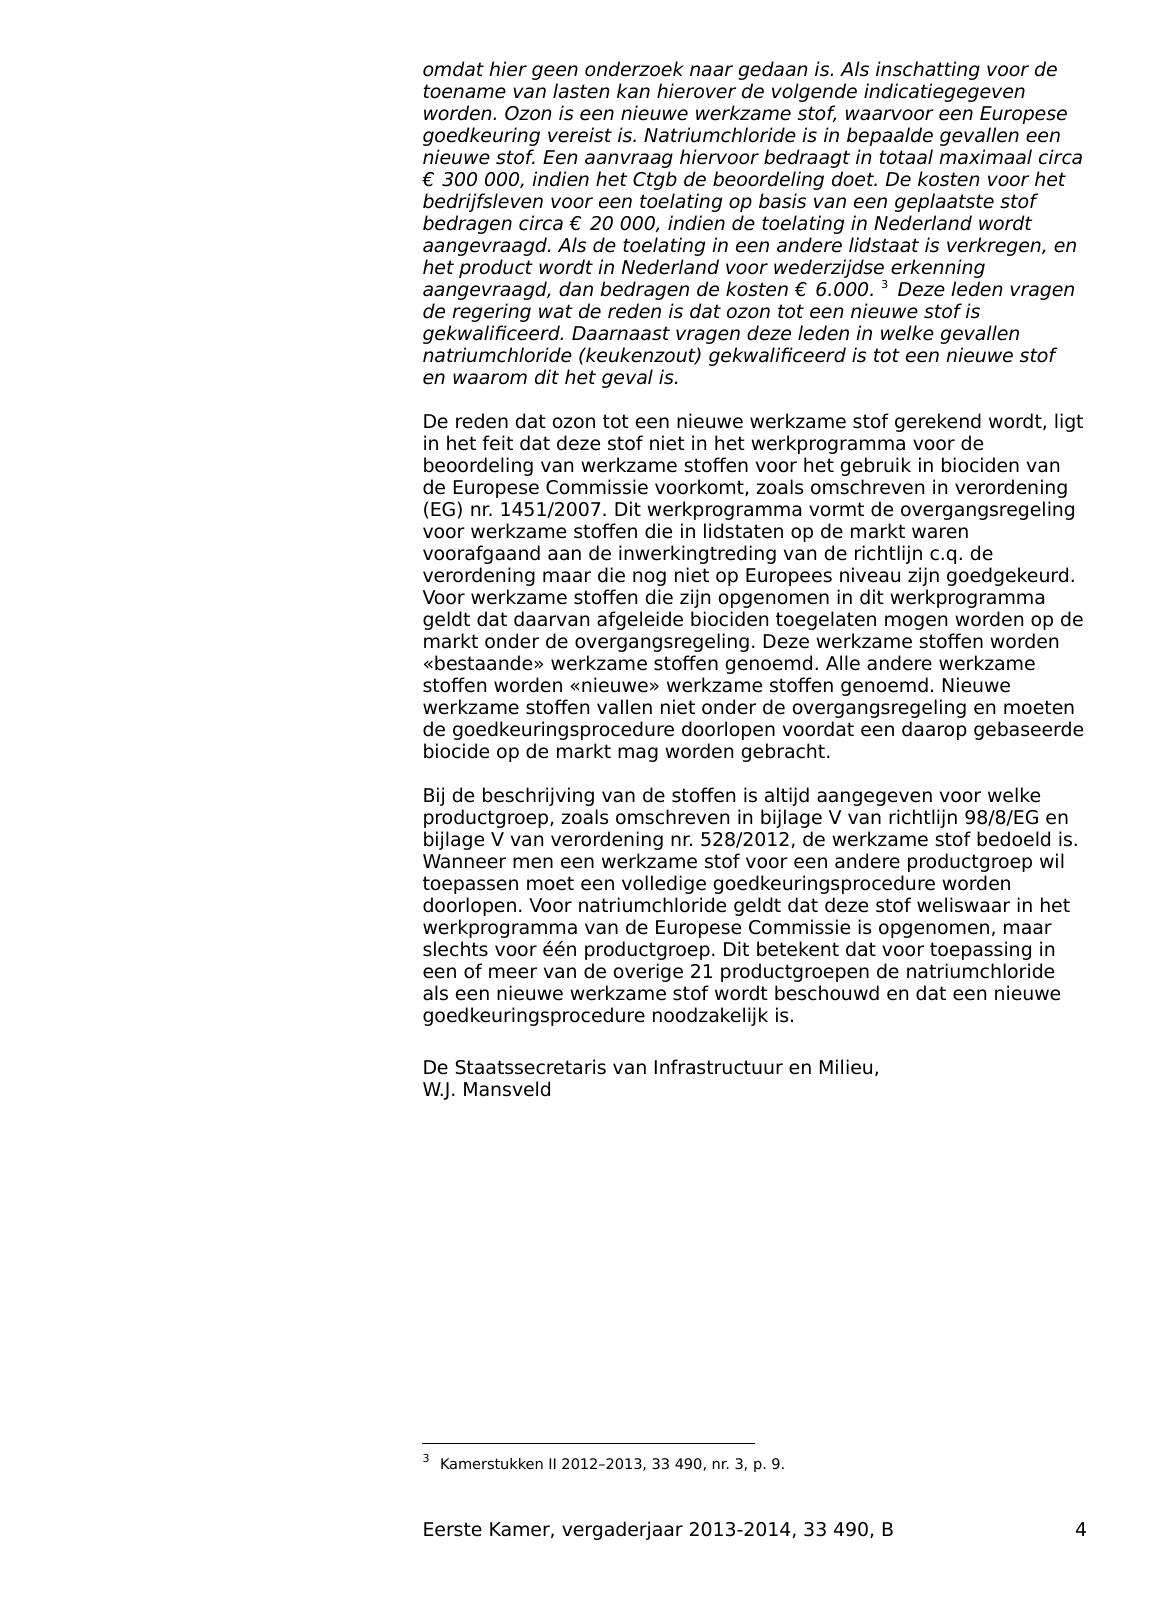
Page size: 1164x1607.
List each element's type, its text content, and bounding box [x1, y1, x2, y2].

text De Staatssecretaris van Infrastructuur en Milieu, W.J. Mansveld [422, 1057, 1087, 1101]
text Kamerstukken II 2012–2013, 33 490, nr. 3, p. 9. [422, 1452, 1087, 1474]
text omdat hier geen onderzoek naar gedaan is. Als inschatting voor de toename van lasten kan hierover de volgende indicatiegegeven worden. Ozon is een nieuwe werkzame stof, waarvoor een Europese goedkeuring vereist is. Natriumchloride is in bepaalde gevallen een nieuwe stof. Een aanvraag hiervoor bedraagt in totaal maximaal circa € 300 000, indien het Ctgb de beoordeling doet. De kosten voor het bedrijfsleven voor een toelating op basis van een geplaatste stof bedragen circa € 20 000, indien de toelating in Nederland wordt aangevraagd. Als de toelating in een andere lidstaat is verkregen, en het product wordt in Nederland voor wederzijdse erkenning aangevraagd, dan bedragen de kosten € 6.000. Deze leden vragen de regering wat de reden is dat ozon tot een nieuwe stof is gekwalificeerd. Daarnaast vragen deze leden in welke gevallen natriumchloride (keukenzout) gekwalificeerd is tot een nieuwe stof en waarom dit het geval is. [422, 59, 1087, 389]
text De reden dat ozon tot een nieuwe werkzame stof gerekend wordt, ligt in het feit dat deze stof niet in het werkprogramma voor de beoordeling van werkzame stoffen voor het gebruik in biociden van de Europese Commissie voorkomt, zoals omschreven in verordening (EG) nr. 1451/2007. Dit werkprogramma vormt de overgangsregeling voor werkzame stoffen die in lidstaten op de markt waren voorafgaand aan de inwerkingtreding van de richtlijn c.q. de verordening maar die nog niet op Europees niveau zijn goedgekeurd. Voor werkzame stoffen die zijn opgenomen in dit werkprogramma geldt dat daarvan afgeleide biociden toegelaten mogen worden op de markt onder de overgangsregeling. Deze werkzame stoffen worden «bestaande» werkzame stoffen genoemd. Alle andere werkzame stoffen worden «nieuwe» werkzame stoffen genoemd. Nieuwe werkzame stoffen vallen niet onder de overgangsregeling en moeten de goedkeuringsprocedure doorlopen voordat een daarop gebaseerde biocide op de markt mag worden gebracht. [422, 411, 1087, 763]
text Bij de beschrijving van de stoffen is altijd aangegeven voor welke productgroep, zoals omschreven in bijlage V van richtlijn 98/8/EG en bijlage V van verordening nr. 528/2012, de werkzame stof bedoeld is. Wanneer men een werkzame stof voor een andere productgroep wil toepassen moet een volledige goedkeuringsprocedure worden doorlopen. Voor natriumchloride geldt dat deze stof weliswaar in het werkprogramma van de Europese Commissie is opgenomen, maar slechts voor één productgroep. Dit betekent dat voor toepassing in een of meer van de overige 21 productgroepen de natriumchloride als een nieuwe werkzame stof wordt beschouwd en dat een nieuwe goedkeuringsprocedure noodzakelijk is. [422, 785, 1087, 1027]
